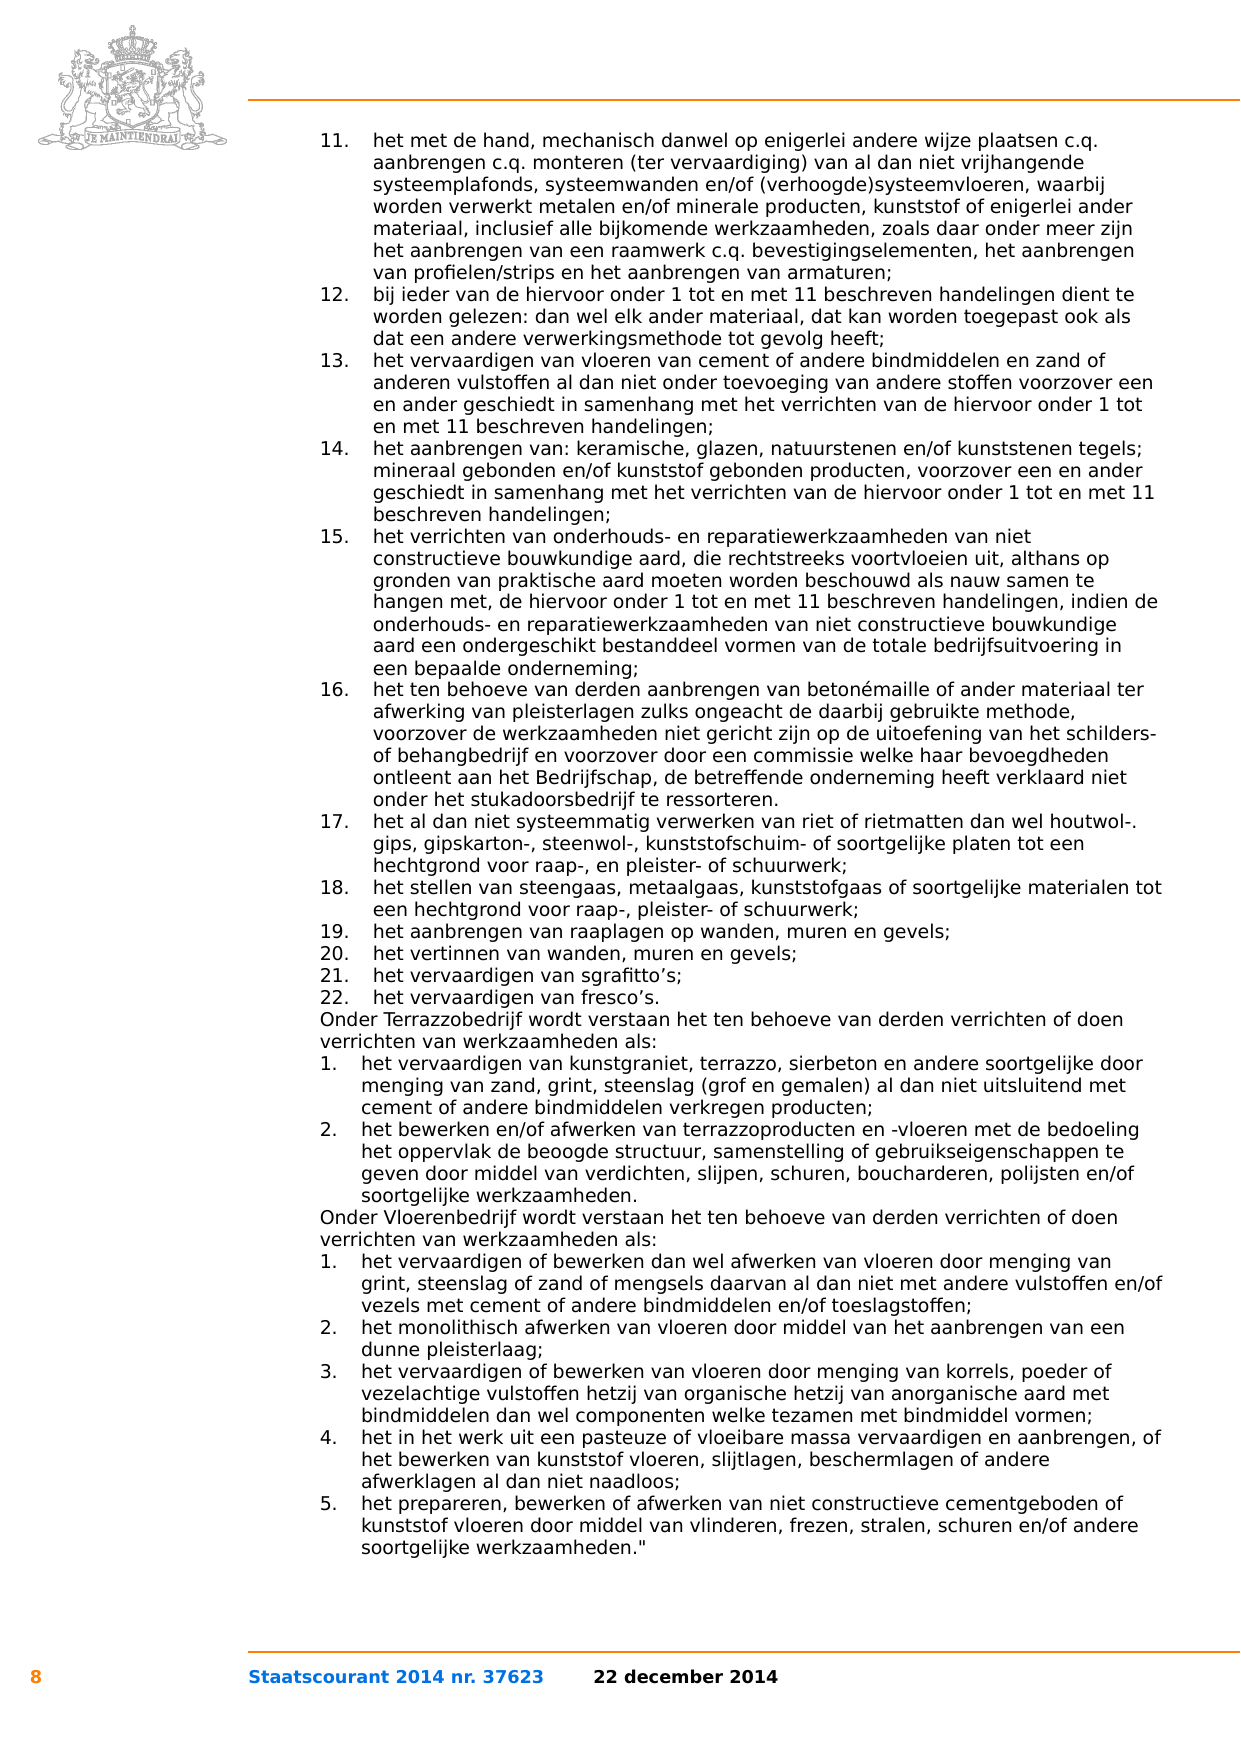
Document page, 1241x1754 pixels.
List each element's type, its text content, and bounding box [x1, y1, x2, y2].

text 2. het bewerken en/of afwerken van terrazzoproducten en -vloeren met de bedoeling het oppervlak de beoogde structuur, samenstelling of gebruikseigenschappen te geven door middel van verdichten, slijpen, schuren, boucharderen, polijsten en/of soortgelijke werkzaamheden. [319, 1119, 1163, 1207]
text 19. het aanbrengen van raaplagen op wanden, muren en gevels; [319, 921, 1163, 943]
text 5. het prepareren, bewerken of afwerken van niet constructieve cementgeboden of kunststof vloeren door middel van vlinderen, frezen, stralen, schuren en/of andere soortgelijke werkzaamheden." [319, 1493, 1163, 1558]
text Onder Terrazzobedrijf wordt verstaan het ten behoeve van derden verrichten of doen verrichten van werkzaamheden als: [319, 1009, 1163, 1053]
text Onder Vloerenbedrijf wordt verstaan het ten behoeve van derden verrichten of doen verrichten van werkzaamheden als: [319, 1207, 1163, 1251]
text 21. het vervaardigen van sgrafitto’s; [319, 965, 1163, 987]
text 14. het aanbrengen van: keramische, glazen, natuurstenen en/of kunststenen tegels; mineraal gebonden en/of kunststof gebonden producten, voorzover een en ander geschiedt in samenhang met het verrichten van de hiervoor onder 1 tot en met 11 beschreven handelingen; [319, 438, 1163, 526]
text 12. bij ieder van de hiervoor onder 1 tot en met 11 beschreven handelingen dient te worden gelezen: dan wel elk ander materiaal, dat kan worden toegepast ook als dat een andere verwerkingsmethode tot gevolg heeft; [319, 284, 1163, 350]
text 18. het stellen van steengaas, metaalgaas, kunststofgaas of soortgelijke materialen tot een hechtgrond voor raap-, pleister- of schuurwerk; [319, 877, 1163, 921]
text 17. het al dan niet systeemmatig verwerken van riet of rietmatten dan wel houtwol-. gips, gipskarton-, steenwol-, kunststofschuim- of soortgelijke platen tot een hechtgrond voor raap-, en pleister- of schuurwerk; [319, 811, 1163, 877]
text 1. het vervaardigen of bewerken dan wel afwerken van vloeren door menging van grint, steenslag of zand of mengsels daarvan al dan niet met andere vulstoffen en/of vezels met cement of andere bindmiddelen en/of toeslagstoffen; [319, 1251, 1163, 1317]
text 16. het ten behoeve van derden aanbrengen van betonémaille of ander materiaal ter afwerking van pleisterlagen zulks ongeacht de daarbij gebruikte methode, voorzover de werkzaamheden niet gericht zijn op de uitoefening van het schilders- of behangbedrijf en voorzover door een commissie welke haar bevoegdheden ontleent aan het Bedrijfschap, de betreffende onderneming heeft verklaard niet onder het stukadoorsbedrijf te ressorteren. [319, 679, 1163, 811]
text 20. het vertinnen van wanden, muren en gevels; [319, 943, 1163, 965]
text 2. het monolithisch afwerken van vloeren door middel van het aanbrengen van een dunne pleisterlaag; [319, 1317, 1163, 1361]
text 15. het verrichten van onderhouds- en reparatiewerkzaamheden van niet constructieve bouwkundige aard, die rechtstreeks voortvloeien uit, althans op gronden van praktische aard moeten worden beschouwd als nauw samen te hangen met, de hiervoor onder 1 tot en met 11 beschreven handelingen, indien de onderhouds- en reparatiewerkzaamheden van niet constructieve bouwkundige aard een ondergeschikt bestanddeel vormen van de totale bedrijfsuitvoering in een bepaalde onderneming; [319, 526, 1163, 679]
text 3. het vervaardigen of bewerken van vloeren door menging van korrels, poeder of vezelachtige vulstoffen hetzij van organische hetzij van anorganische aard met bindmiddelen dan wel componenten welke tezamen met bindmiddel vormen; [319, 1361, 1163, 1427]
picture [38, 25, 227, 150]
text 4. het in het werk uit een pasteuze of vloeibare massa vervaardigen en aanbrengen, of het bewerken van kunststof vloeren, slijtlagen, beschermlagen of andere afwerklagen al dan niet naadloos; [319, 1427, 1163, 1493]
text 22. het vervaardigen van fresco’s. [319, 987, 1163, 1009]
text 13. het vervaardigen van vloeren van cement of andere bindmiddelen en zand of anderen vulstoffen al dan niet onder toevoeging van andere stoffen voorzover een en ander geschiedt in samenhang met het verrichten van de hiervoor onder 1 tot en met 11 beschreven handelingen; [319, 350, 1163, 438]
text 1. het vervaardigen van kunstgraniet, terrazzo, sierbeton en andere soortgelijke door menging van zand, grint, steenslag (grof en gemalen) al dan niet uitsluitend met cement of andere bindmiddelen verkregen producten; [319, 1053, 1163, 1119]
text 11. het met de hand, mechanisch danwel op enigerlei andere wijze plaatsen c.q. aanbrengen c.q. monteren (ter vervaardiging) van al dan niet vrijhangende systeemplafonds, systeemwanden en/of (verhoogde)systeemvloeren, waarbij worden verwerkt metalen en/of minerale producten, kunststof of enigerlei ander materiaal, inclusief alle bijkomende werkzaamheden, zoals daar onder meer zijn het aanbrengen van een raamwerk c.q. bevestigingselementen, het aanbrengen van profielen/strips en het aanbrengen van armaturen; [319, 130, 1163, 284]
